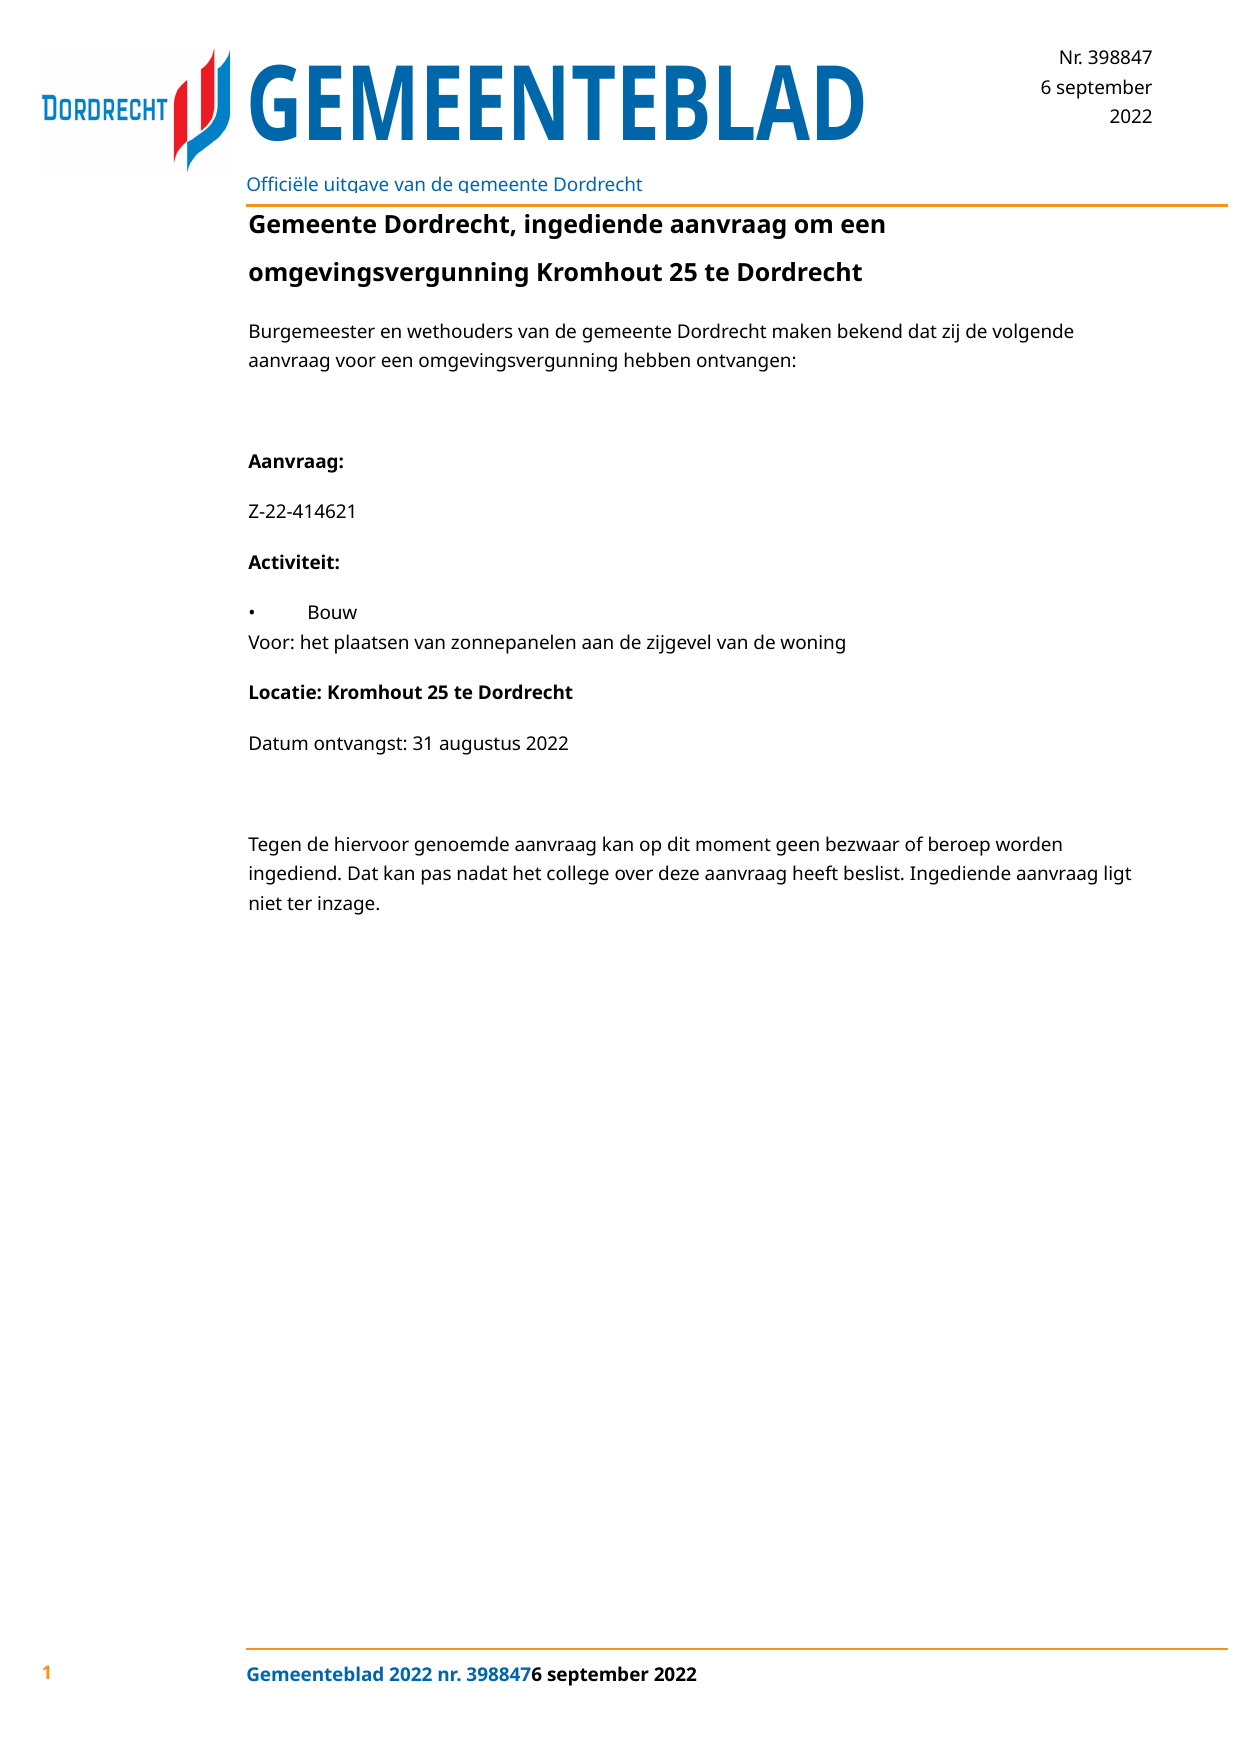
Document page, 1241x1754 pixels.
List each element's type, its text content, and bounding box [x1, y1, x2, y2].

text Voor: het plaatsen van zonnepanelen aan de zijgevel van de woning [248, 629, 1152, 655]
text Datum ontvangst: 31 augustus 2022 [248, 730, 1152, 756]
text Gemeente Dordrecht, ingediende aanvraag om een omgevingsvergunning Kromhout 25 te Dordrecht [248, 207, 1152, 288]
text Activiteit: [248, 549, 1152, 575]
list Bouw [248, 599, 1152, 625]
text Aanvraag: [248, 448, 1152, 474]
text Burgemeester en wethouders van de gemeente Dordrecht maken bekend dat zij de volgende aanvraag voor een omgevingsvergunning hebben ontvangen: [248, 318, 1152, 373]
text Tegen de hiervoor genoemde aanvraag kan op dit moment geen bezwaar of beroep worden ingediend. Dat kan pas nadat het college over deze aanvraag heeft beslist. Ingediende aanvraag ligt niet ter inzage. [248, 831, 1152, 916]
text Locatie: Kromhout 25 te Dordrecht [248, 679, 1152, 705]
text Z-22-414621 [248, 499, 1152, 524]
picture [41, 47, 231, 172]
